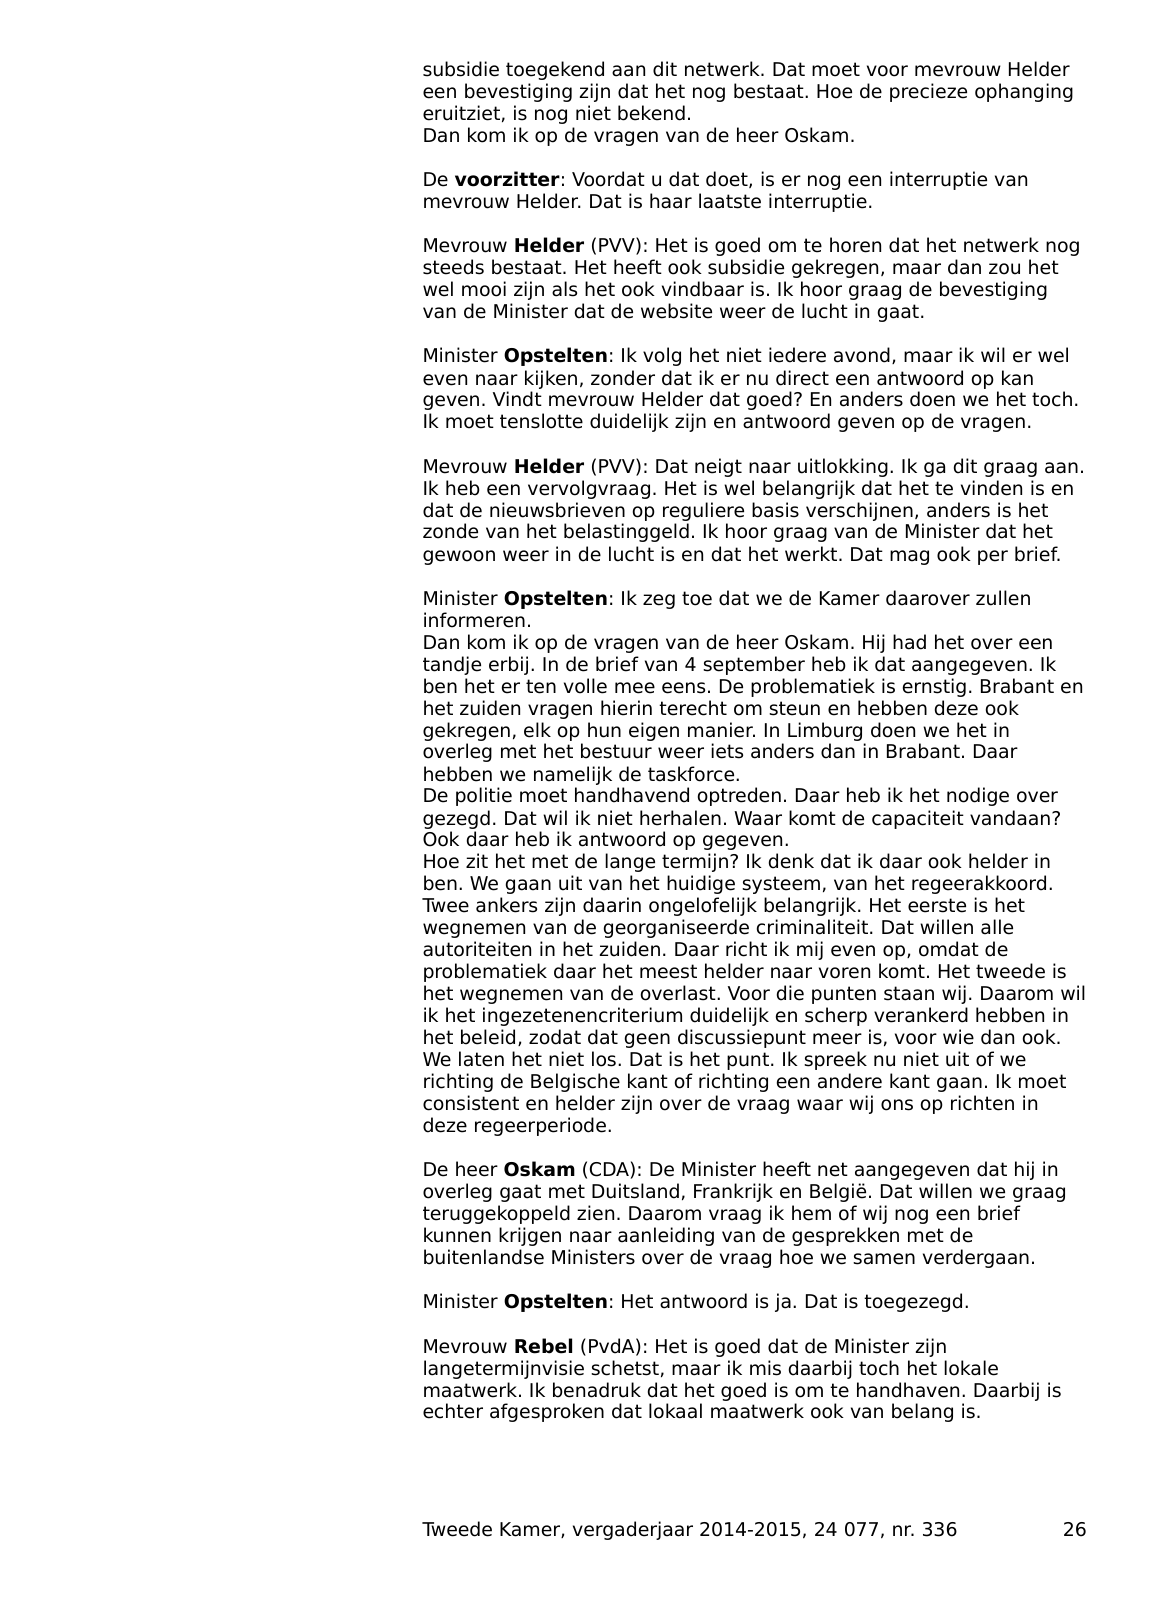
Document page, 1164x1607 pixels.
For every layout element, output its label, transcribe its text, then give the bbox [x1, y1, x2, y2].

text Dan kom ik op de vragen van de heer Oskam. Hij had het over een tandje erbij. In de brief van 4 september heb ik dat aangegeven. Ik ben het er ten volle mee eens. De problematiek is ernstig. Brabant en het zuiden vragen hierin terecht om steun en hebben deze ook gekregen, elk op hun eigen manier. In Limburg doen we het in overleg met het bestuur weer iets anders dan in Brabant. Daar hebben we namelijk de taskforce. [422, 632, 1087, 785]
text Minister Opstelten: Ik zeg toe dat we de Kamer daarover zullen informeren. [422, 588, 1087, 632]
text De politie moet handhavend optreden. Daar heb ik het nodige over gezegd. Dat wil ik niet herhalen. Waar komt de capaciteit vandaan? Ook daar heb ik antwoord op gegeven. [422, 785, 1087, 851]
text De heer Oskam (CDA): De Minister heeft net aangegeven dat hij in overleg gaat met Duitsland, Frankrijk en België. Dat willen we graag teruggekoppeld zien. Daarom vraag ik hem of wij nog een brief kunnen krijgen naar aanleiding van de gesprekken met de buitenlandse Ministers over de vraag hoe we samen verdergaan. [422, 1159, 1087, 1269]
text Minister Opstelten: Het antwoord is ja. Dat is toegezegd. [422, 1291, 1087, 1313]
text subsidie toegekend aan dit netwerk. Dat moet voor mevrouw Helder een bevestiging zijn dat het nog bestaat. Hoe de precieze ophanging eruitziet, is nog niet bekend. [422, 59, 1087, 125]
text Mevrouw Helder (PVV): Het is goed om te horen dat het netwerk nog steeds bestaat. Het heeft ook subsidie gekregen, maar dan zou het wel mooi zijn als het ook vindbaar is. Ik hoor graag de bevestiging van de Minister dat de website weer de lucht in gaat. [422, 235, 1087, 323]
text Hoe zit het met de lange termijn? Ik denk dat ik daar ook helder in ben. We gaan uit van het huidige systeem, van het regeerakkoord. Twee ankers zijn daarin ongelofelijk belangrijk. Het eerste is het wegnemen van de georganiseerde criminaliteit. Dat willen alle autoriteiten in het zuiden. Daar richt ik mij even op, omdat de problematiek daar het meest helder naar voren komt. Het tweede is het wegnemen van de overlast. Voor die punten staan wij. Daarom wil ik het ingezetenencriterium duidelijk en scherp verankerd hebben in het beleid, zodat dat geen discussiepunt meer is, voor wie dan ook. We laten het niet los. Dat is het punt. Ik spreek nu niet uit of we richting de Belgische kant of richting een andere kant gaan. Ik moet consistent en helder zijn over de vraag waar wij ons op richten in deze regeerperiode. [422, 851, 1087, 1137]
text Minister Opstelten: Ik volg het niet iedere avond, maar ik wil er wel even naar kijken, zonder dat ik er nu direct een antwoord op kan geven. Vindt mevrouw Helder dat goed? En anders doen we het toch. Ik moet tenslotte duidelijk zijn en antwoord geven op de vragen. [422, 345, 1087, 433]
text Dan kom ik op de vragen van de heer Oskam. [422, 125, 1087, 147]
text Mevrouw Rebel (PvdA): Het is goed dat de Minister zijn langetermijnvisie schetst, maar ik mis daarbij toch het lokale maatwerk. Ik benadruk dat het goed is om te handhaven. Daarbij is echter afgesproken dat lokaal maatwerk ook van belang is. [422, 1336, 1087, 1423]
text Mevrouw Helder (PVV): Dat neigt naar uitlokking. Ik ga dit graag aan. Ik heb een vervolgvraag. Het is wel belangrijk dat het te vinden is en dat de nieuwsbrieven op reguliere basis verschijnen, anders is het zonde van het belastinggeld. Ik hoor graag van de Minister dat het gewoon weer in de lucht is en dat het werkt. Dat mag ook per brief. [422, 456, 1087, 565]
text De voorzitter: Voordat u dat doet, is er nog een interruptie van mevrouw Helder. Dat is haar laatste interruptie. [422, 169, 1087, 213]
